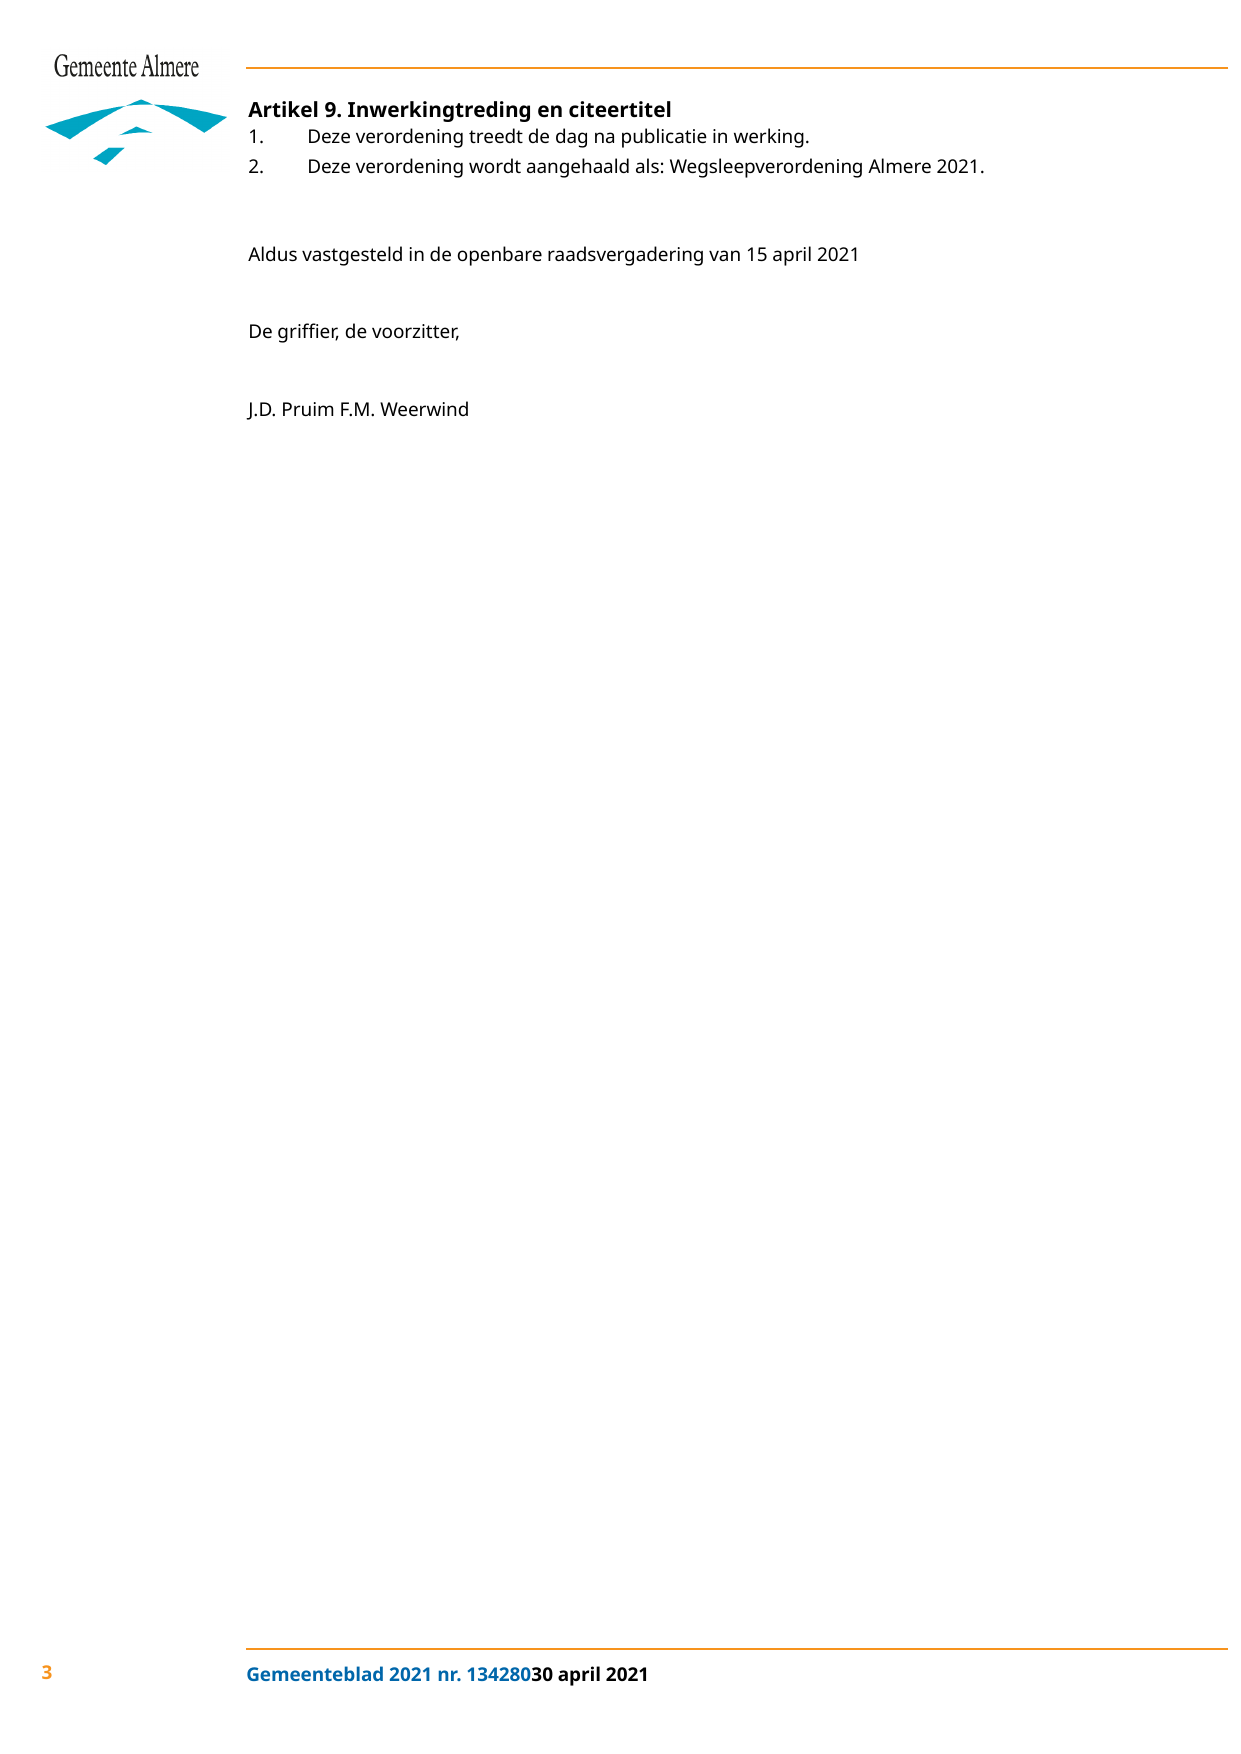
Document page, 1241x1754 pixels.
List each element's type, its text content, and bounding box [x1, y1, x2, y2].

text Artikel 9. Inwerkingtreding en citeertitel [248, 95, 1152, 123]
picture [41, 47, 231, 172]
text Aldus vastgesteld in de openbare raadsvergadering van 15 april 2021 [248, 242, 1152, 267]
text J.D. Pruim F.M. Weerwind [248, 396, 1152, 422]
list Deze verordening treedt de dag na publicatie in werking. [248, 123, 1152, 149]
text De griffier, de voorzitter, [248, 319, 1152, 344]
list Deze verordening wordt aangehaald als: Wegsleepverordening Almere 2021. [248, 153, 1152, 178]
